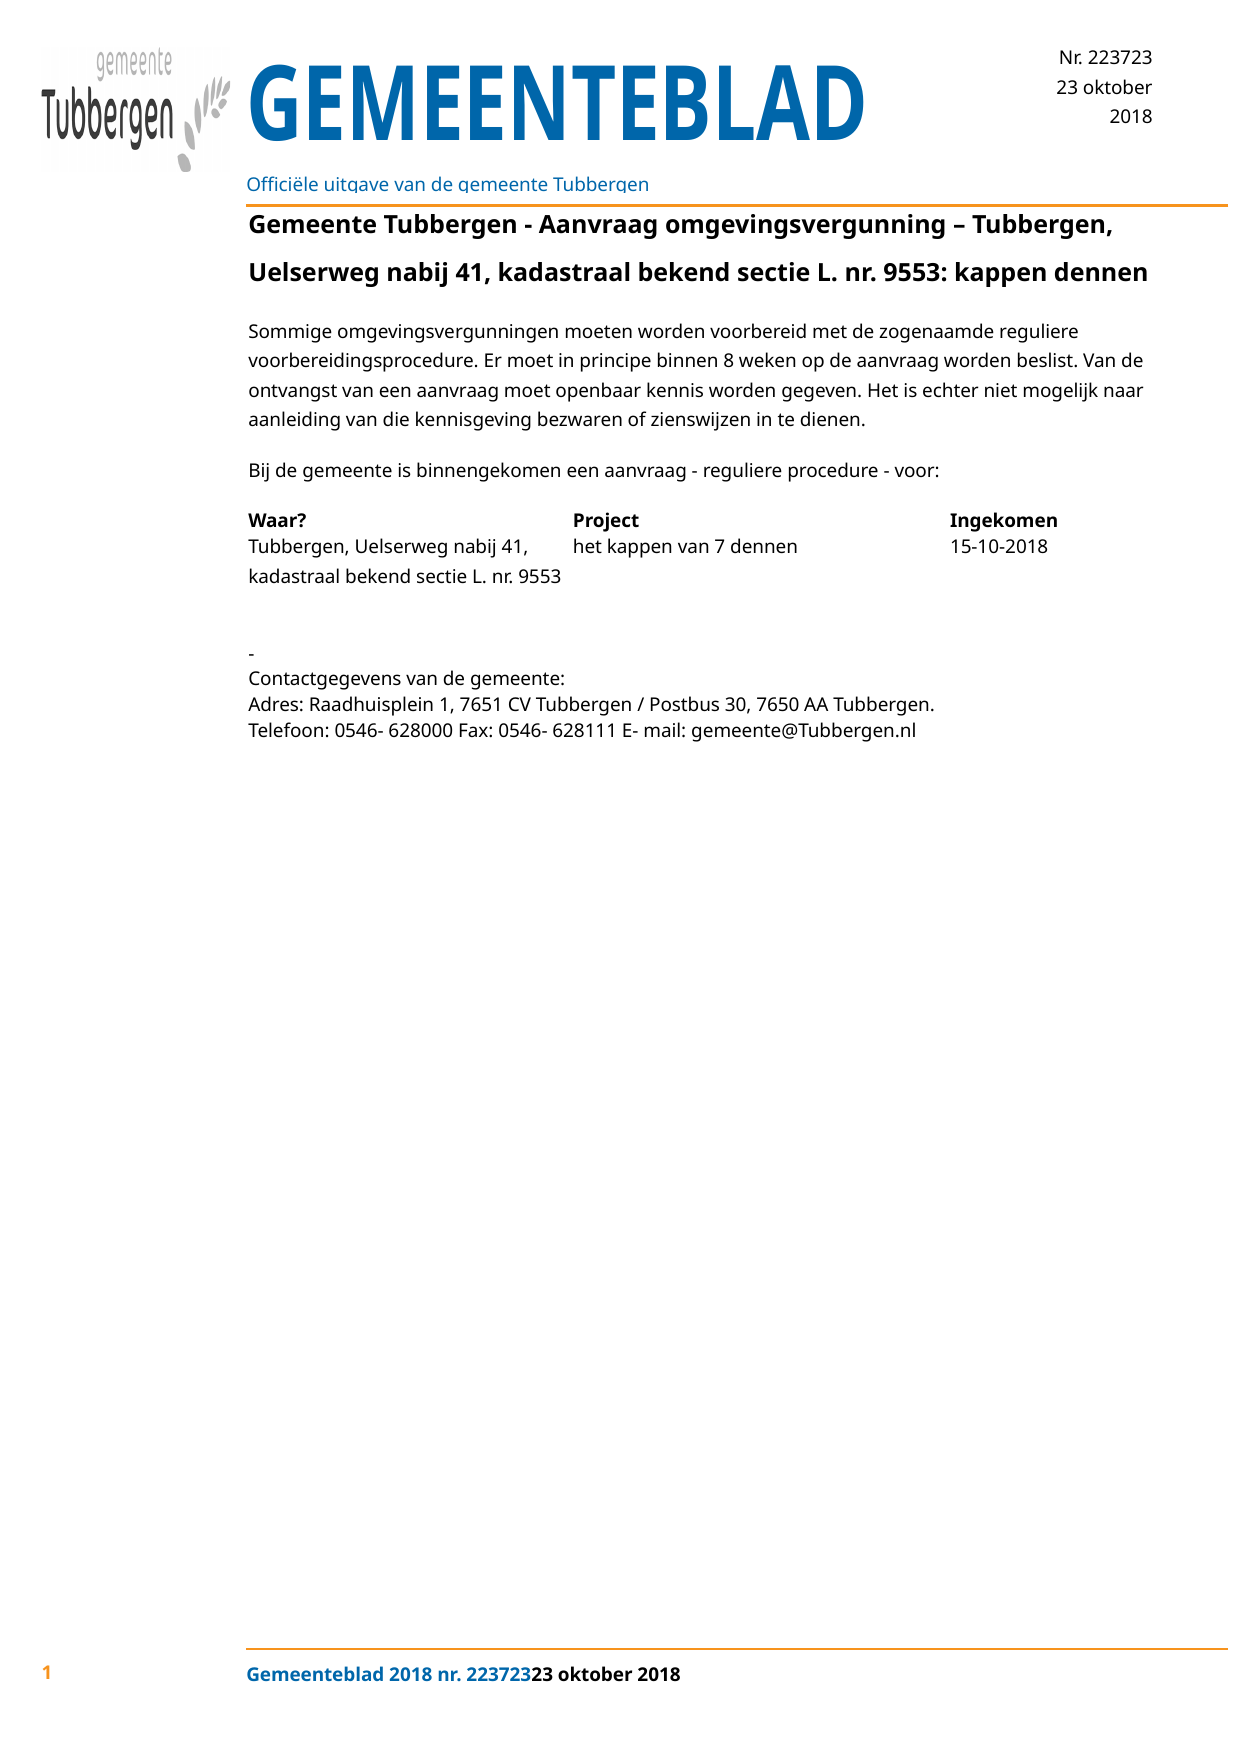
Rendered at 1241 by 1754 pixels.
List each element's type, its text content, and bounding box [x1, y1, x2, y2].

table_header Ingekomen [950, 508, 1152, 533]
text Sommige omgevingsvergunningen moeten worden voorbereid met de zogenaamde reguliere voorbereidingsprocedure. Er moet in principe binnen 8 weken op de aanvraag worden beslist. Van de ontvangst van een aanvraag moet openbaar kennis worden gegeven. Het is echter niet mogelijk naar aanleiding van die kennisgeving bezwaren of zienswijzen in te dienen. [248, 318, 1152, 432]
text - [248, 640, 1152, 665]
picture [41, 47, 231, 172]
text Gemeente Tubbergen - Aanvraag omgevingsvergunning – Tubbergen, Uelserweg nabij 41, kadastraal bekend sectie L. nr. 9553: kappen dennen [248, 207, 1152, 288]
table_cell Tubbergen, Uelserweg nabij 41, kadastraal bekend sectie L. nr. 9553 [248, 533, 573, 589]
text Adres: Raadhuisplein 1, 7651 CV Tubbergen / Postbus 30, 7650 AA Tubbergen. [248, 691, 1152, 717]
text Telefoon: 0546- 628000 Fax: 0546- 628111 E- mail: gemeente@Tubbergen.nl [248, 717, 1152, 743]
text Bij de gemeente is binnengekomen een aanvraag - reguliere procedure - voor: [248, 457, 1152, 483]
text Contactgegevens van de gemeente: [248, 665, 1152, 691]
table_cell 15-10-2018 [950, 533, 1152, 589]
table_cell het kappen van 7 dennen [573, 533, 950, 589]
table_header Project [573, 508, 950, 533]
table_header Waar? [248, 508, 573, 533]
